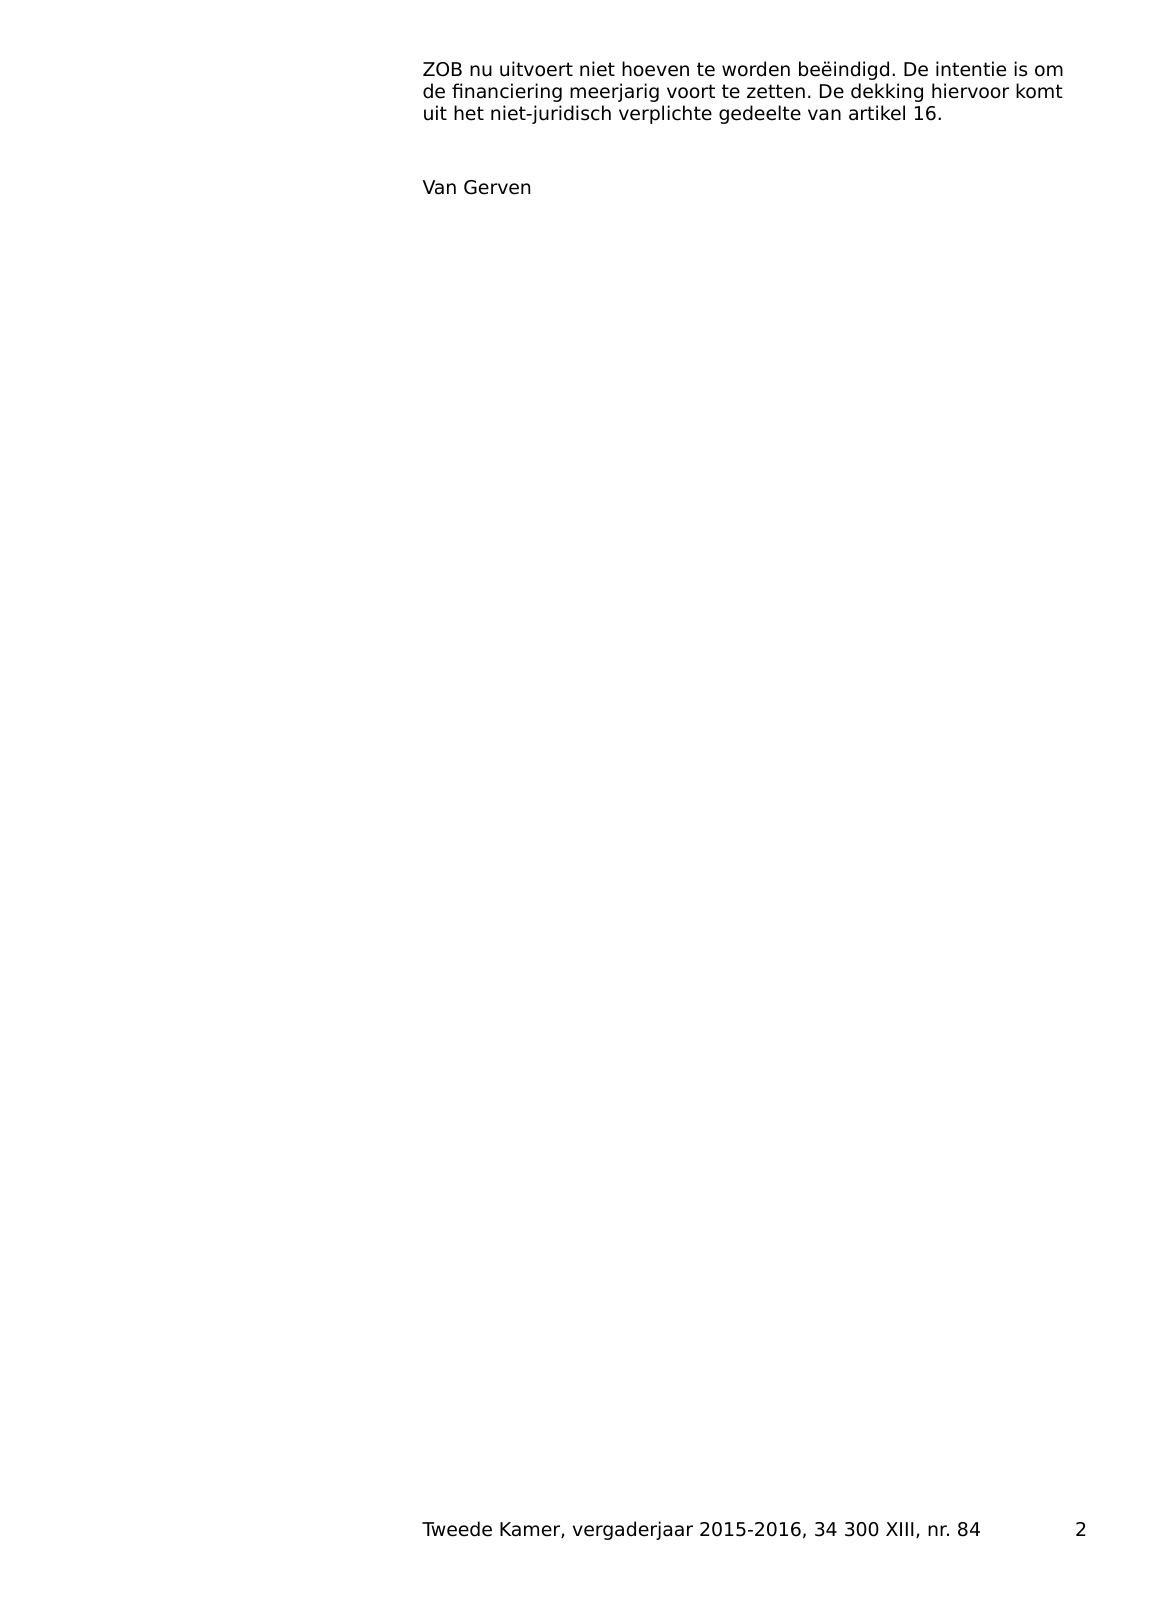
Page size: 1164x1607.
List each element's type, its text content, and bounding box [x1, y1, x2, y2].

text Van Gerven [422, 155, 1087, 199]
text ZOB nu uitvoert niet hoeven te worden beëindigd. De intentie is om de financiering meerjarig voort te zetten. De dekking hiervoor komt uit het niet-juridisch verplichte gedeelte van artikel 16. [422, 59, 1087, 125]
